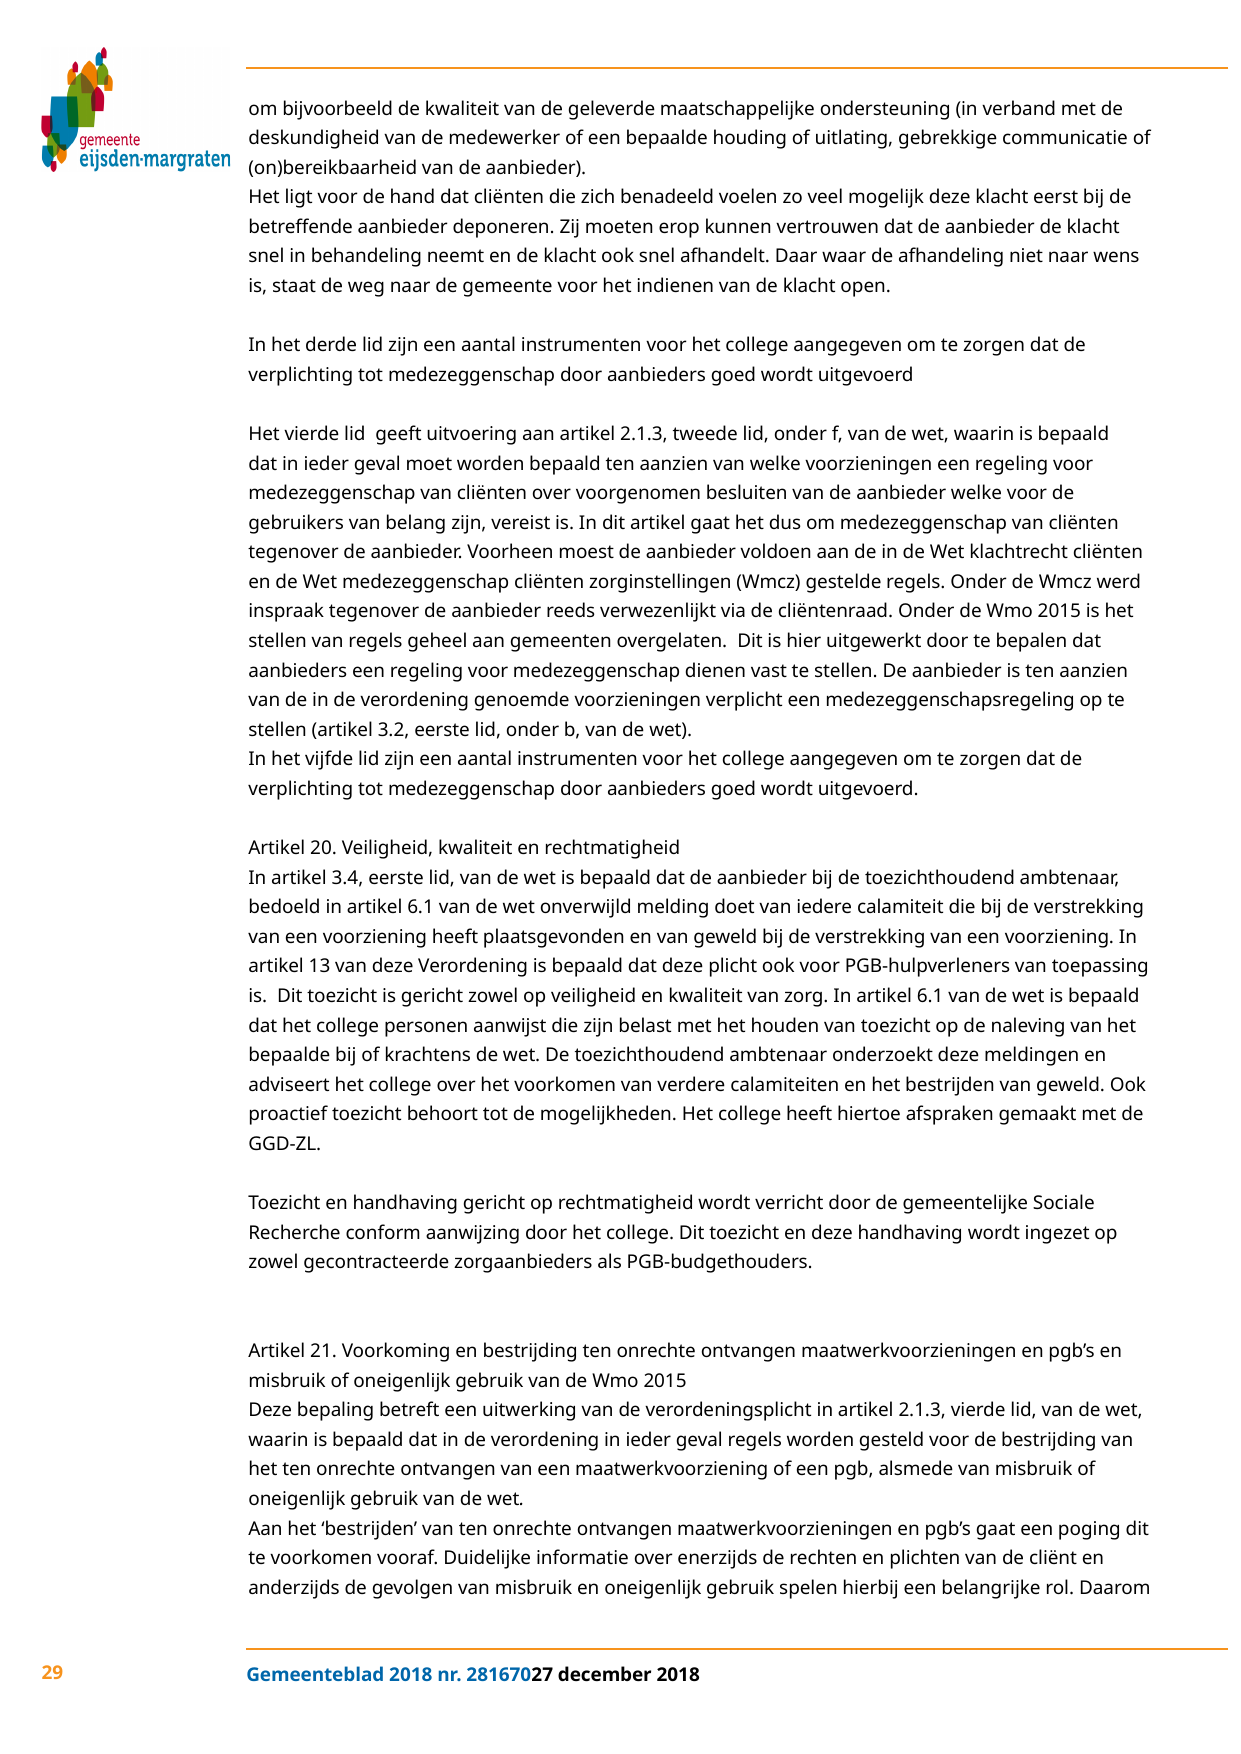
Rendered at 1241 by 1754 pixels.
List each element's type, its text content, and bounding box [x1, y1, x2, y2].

text Deze bepaling betreft een uitwerking van de verordeningsplicht in artikel 2.1.3, vierde lid, van de wet, waarin is bepaald dat in de verordening in ieder geval regels worden gesteld voor de bestrijding van het ten onrechte ontvangen van een maatwerkvoorziening of een pgb, alsmede van misbruik of oneigenlijk gebruik van de wet. [248, 1396, 1152, 1511]
picture [41, 47, 231, 172]
text In het derde lid zijn een aantal instrumenten voor het college aangegeven om te zorgen dat de verplichting tot medezeggenschap door aanbieders goed wordt uitgevoerd [248, 331, 1152, 387]
text In het vijfde lid zijn een aantal instrumenten voor het college aangegeven om te zorgen dat de verplichting tot medezeggenschap door aanbieders goed wordt uitgevoerd. [248, 746, 1152, 801]
text Het ligt voor de hand dat cliënten die zich benadeeld voelen zo veel mogelijk deze klacht eerst bij de betreffende aanbieder deponeren. Zij moeten erop kunnen vertrouwen dat de aanbieder de klacht snel in behandeling neemt en de klacht ook snel afhandelt. Daar waar de afhandeling niet naar wens is, staat de weg naar de gemeente voor het indienen van de klacht open. [248, 183, 1152, 298]
text Artikel 20. Veiligheid, kwaliteit en rechtmatigheid [248, 834, 1152, 860]
text Artikel 21. Voorkoming en bestrijding ten onrechte ontvangen maatwerkvoorzieningen en pgb’s en misbruik of oneigenlijk gebruik van de Wmo 2015 [248, 1337, 1152, 1393]
text Toezicht en handhaving gericht op rechtmatigheid wordt verricht door de gemeentelijke Sociale Recherche conform aanwijzing door het college. Dit toezicht en deze handhaving wordt ingezet op zowel gecontracteerde zorgaanbieders als PGB-budgethouders. [248, 1189, 1152, 1274]
text Het vierde lid geeft uitvoering aan artikel 2.1.3, tweede lid, onder f, van de wet, waarin is bepaald dat in ieder geval moet worden bepaald ten aanzien van welke voorzieningen een regeling voor medezeggenschap van cliënten over voorgenomen besluiten van de aanbieder welke voor de gebruikers van belang zijn, vereist is. In dit artikel gaat het dus om medezeggenschap van cliënten tegenover de aanbieder. Voorheen moest de aanbieder voldoen aan de in de Wet klachtrecht cliënten en de Wet medezeggenschap cliënten zorginstellingen (Wmcz) gestelde regels. Onder de Wmcz werd inspraak tegenover de aanbieder reeds verwezenlijkt via de cliëntenraad. Onder de Wmo 2015 is het stellen van regels geheel aan gemeenten overgelaten. Dit is hier uitgewerkt door te bepalen dat aanbieders een regeling voor medezeggenschap dienen vast te stellen. De aanbieder is ten aanzien van de in de verordening genoemde voorzieningen verplicht een medezeggenschapsregeling op te stellen (artikel 3.2, eerste lid, onder b, van de wet). [248, 420, 1152, 742]
text om bijvoorbeeld de kwaliteit van de geleverde maatschappelijke ondersteuning (in verband met de deskundigheid van de medewerker of een bepaalde houding of uitlating, gebrekkige communicatie of (on)bereikbaarheid van de aanbieder). [248, 95, 1152, 180]
text Aan het ‘bestrijden’ van ten onrechte ontvangen maatwerkvoorzieningen en pgb’s gaat een poging dit te voorkomen vooraf. Duidelijke informatie over enerzijds de rechten en plichten van de cliënt en anderzijds de gevolgen van misbruik en oneigenlijk gebruik spelen hierbij een belangrijke rol. Daarom [248, 1515, 1152, 1600]
text In artikel 3.4, eerste lid, van de wet is bepaald dat de aanbieder bij de toezichthoudend ambtenaar, bedoeld in artikel 6.1 van de wet onverwijld melding doet van iedere calamiteit die bij de verstrekking van een voorziening heeft plaatsgevonden en van geweld bij de verstrekking van een voorziening. In artikel 13 van deze Verordening is bepaald dat deze plicht ook voor PGB-hulpverleners van toepassing is. Dit toezicht is gericht zowel op veiligheid en kwaliteit van zorg. In artikel 6.1 van de wet is bepaald dat het college personen aanwijst die zijn belast met het houden van toezicht op de naleving van het bepaalde bij of krachtens de wet. De toezichthoudend ambtenaar onderzoekt deze meldingen en adviseert het college over het voorkomen van verdere calamiteiten en het bestrijden van geweld. Ook proactief toezicht behoort tot de mogelijkheden. Het college heeft hiertoe afspraken gemaakt met de GGD-ZL. [248, 864, 1152, 1156]
